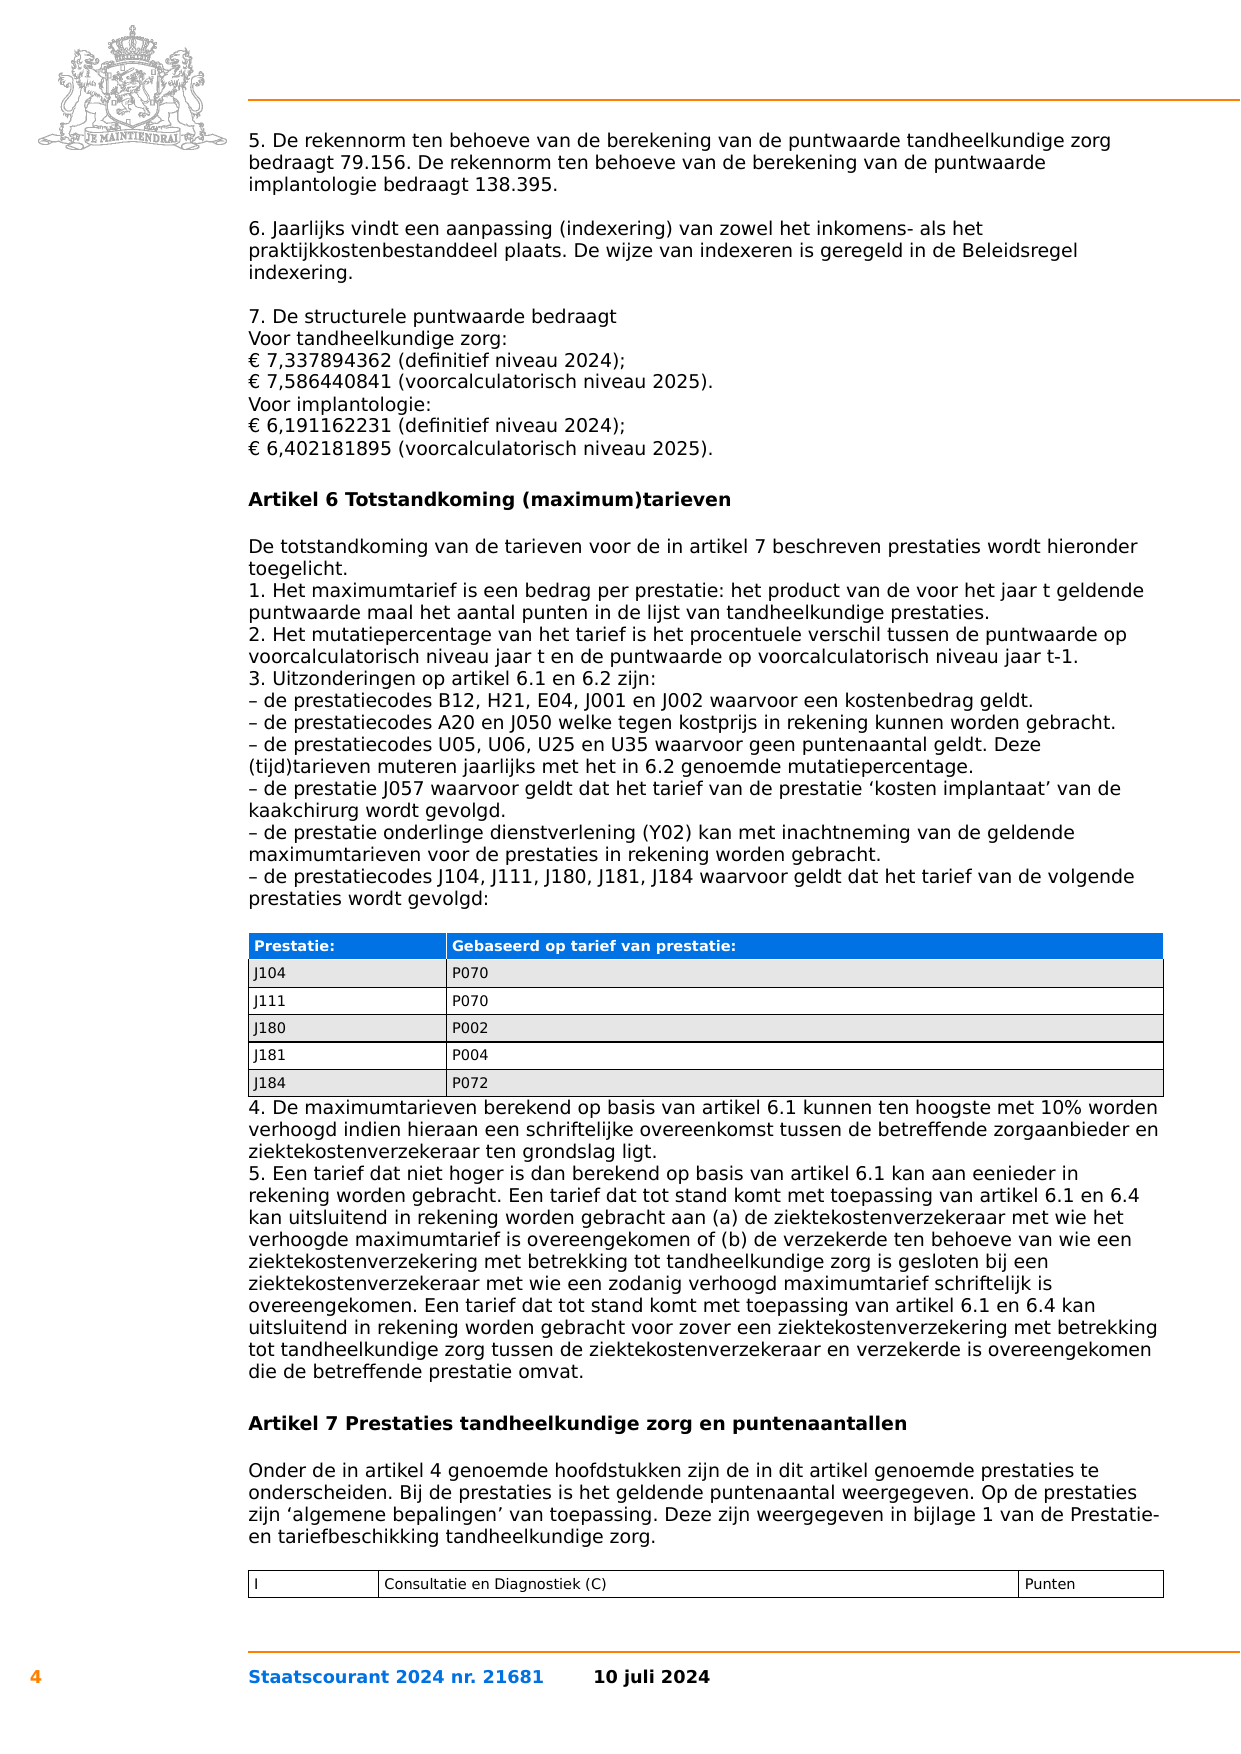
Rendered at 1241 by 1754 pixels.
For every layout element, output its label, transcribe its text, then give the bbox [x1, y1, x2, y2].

table_header Prestatie: [249, 933, 446, 959]
table_header I [249, 1571, 378, 1597]
picture [38, 25, 227, 150]
text 4. De maximumtarieven berekend op basis van artikel 6.1 kunnen ten hoogste met 10% worden verhoogd indien hieraan een schriftelijke overeenkomst tussen de betreffende zorgaanbieder en ziektekostenverzekeraar ten grondslag ligt. [248, 1097, 1163, 1163]
table_cell J104 [249, 960, 446, 987]
text Voor implantologie: [248, 393, 1163, 415]
text 2. Het mutatiepercentage van het tarief is het procentuele verschil tussen de puntwaarde op voorcalculatorisch niveau jaar t en de puntwaarde op voorcalculatorisch niveau jaar t-1. [248, 624, 1163, 668]
table_header Consultatie en Diagnostiek (C) [379, 1571, 1018, 1597]
text 1. Het maximumtarief is een bedrag per prestatie: het product van de voor het jaar t geldende puntwaarde maal het aantal punten in de lijst van tandheelkundige prestaties. [248, 580, 1163, 624]
text – de prestatiecodes B12, H21, E04, J001 en J002 waarvoor een kostenbedrag geldt. [248, 690, 1163, 712]
table_cell P002 [447, 1015, 1163, 1041]
table_cell P072 [447, 1070, 1163, 1096]
table_header Gebaseerd op tarief van prestatie: [447, 933, 1163, 959]
text € 7,337894362 (definitief niveau 2024); [248, 349, 1163, 371]
text 5. Een tarief dat niet hoger is dan berekend op basis van artikel 6.1 kan aan eenieder in rekening worden gebracht. Een tarief dat tot stand komt met toepassing van artikel 6.1 en 6.4 kan uitsluitend in rekening worden gebracht aan (a) de ziektekostenverzekeraar met wie het verhoogde maximumtarief is overeengekomen of (b) de verzekerde ten behoeve van wie een ziektekostenverzekering met betrekking tot tandheelkundige zorg is gesloten bij een ziektekostenverzekeraar met wie een zodanig verhoogd maximumtarief schriftelijk is overeengekomen. Een tarief dat tot stand komt met toepassing van artikel 6.1 en 6.4 kan uitsluitend in rekening worden gebracht voor zover een ziektekostenverzekering met betrekking tot tandheelkundige zorg tussen de ziektekostenverzekeraar en verzekerde is overeengekomen die de betreffende prestatie omvat. [248, 1163, 1163, 1383]
table_header Punten [1019, 1571, 1163, 1597]
table_cell J111 [249, 988, 446, 1014]
table_cell J181 [249, 1043, 446, 1069]
text Voor tandheelkundige zorg: [248, 327, 1163, 349]
table_cell P070 [447, 960, 1163, 987]
text – de prestatie onderlinge dienstverlening (Y02) kan met inachtneming van de geldende maximumtarieven voor de prestaties in rekening worden gebracht. [248, 822, 1163, 866]
text 7. De structurele puntwaarde bedraagt [248, 306, 1163, 327]
text De totstandkoming van de tarieven voor de in artikel 7 beschreven prestaties wordt hieronder toegelicht. [248, 536, 1163, 580]
table_cell J180 [249, 1015, 446, 1041]
text 3. Uitzonderingen op artikel 6.1 en 6.2 zijn: [248, 668, 1163, 690]
text – de prestatiecodes A20 en J050 welke tegen kostprijs in rekening kunnen worden gebracht. [248, 712, 1163, 734]
text € 7,586440841 (voorcalculatorisch niveau 2025). [248, 371, 1163, 393]
text € 6,402181895 (voorcalculatorisch niveau 2025). [248, 437, 1163, 459]
text Onder de in artikel 4 genoemde hoofdstukken zijn de in dit artikel genoemde prestaties te onderscheiden. Bij de prestaties is het geldende puntenaantal weergegeven. Op de prestaties zijn ‘algemene bepalingen’ van toepassing. Deze zijn weergegeven in bijlage 1 van de Prestatie- en tariefbeschikking tandheelkundige zorg. [248, 1460, 1163, 1548]
text – de prestatie J057 waarvoor geldt dat het tarief van de prestatie ‘kosten implantaat’ van de kaakchirurg wordt gevolgd. [248, 778, 1163, 822]
table_cell J184 [249, 1070, 446, 1096]
subtitle Artikel 7 Prestaties tandheelkundige zorg en puntenaantallen [248, 1413, 1163, 1435]
text 5. De rekennorm ten behoeve van de berekening van de puntwaarde tandheelkundige zorg bedraagt 79.156. De rekennorm ten behoeve van de berekening van de puntwaarde implantologie bedraagt 138.395. [248, 130, 1163, 196]
text € 6,191162231 (definitief niveau 2024); [248, 415, 1163, 437]
table_cell P004 [447, 1043, 1163, 1069]
text – de prestatiecodes J104, J111, J180, J181, J184 waarvoor geldt dat het tarief van de volgende prestaties wordt gevolgd: [248, 866, 1163, 910]
table_cell P070 [447, 988, 1163, 1014]
subtitle Artikel 6 Totstandkoming (maximum)tarieven [248, 489, 1163, 511]
text – de prestatiecodes U05, U06, U25 en U35 waarvoor geen puntenaantal geldt. Deze (tijd)tarieven muteren jaarlijks met het in 6.2 genoemde mutatiepercentage. [248, 734, 1163, 778]
text 6. Jaarlijks vindt een aanpassing (indexering) van zowel het inkomens- als het praktijkkostenbestanddeel plaats. De wijze van indexeren is geregeld in de Beleidsregel indexering. [248, 218, 1163, 284]
